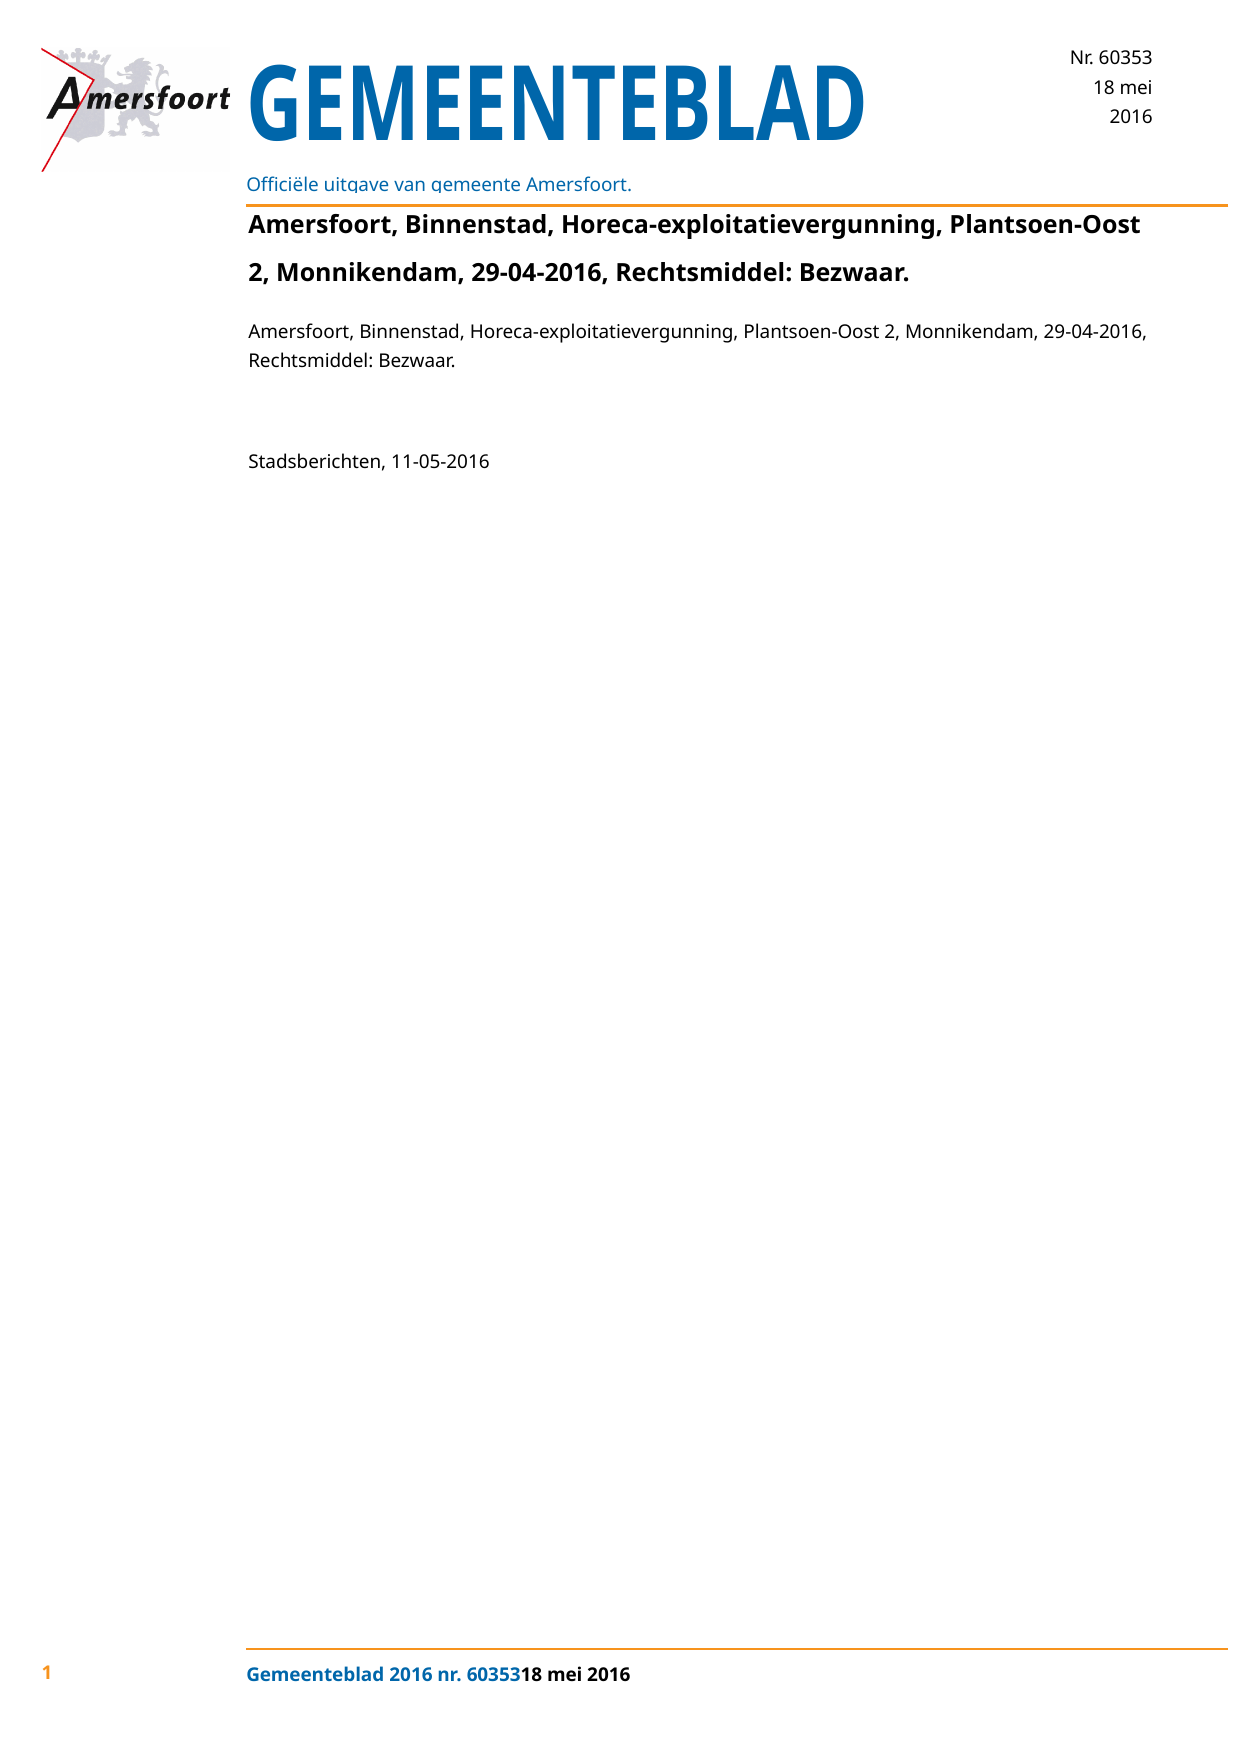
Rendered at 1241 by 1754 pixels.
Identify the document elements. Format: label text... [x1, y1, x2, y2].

text Stadsberichten, 11-05-2016 [248, 448, 1152, 474]
text Amersfoort, Binnenstad, Horeca-exploitatievergunning, Plantsoen-Oost 2, Monnikendam, 29-04-2016, Rechtsmiddel: Bezwaar. [248, 207, 1152, 288]
picture [41, 47, 231, 172]
text Amersfoort, Binnenstad, Horeca-exploitatievergunning, Plantsoen-Oost 2, Monnikendam, 29-04-2016, Rechtsmiddel: Bezwaar. [248, 318, 1152, 373]
